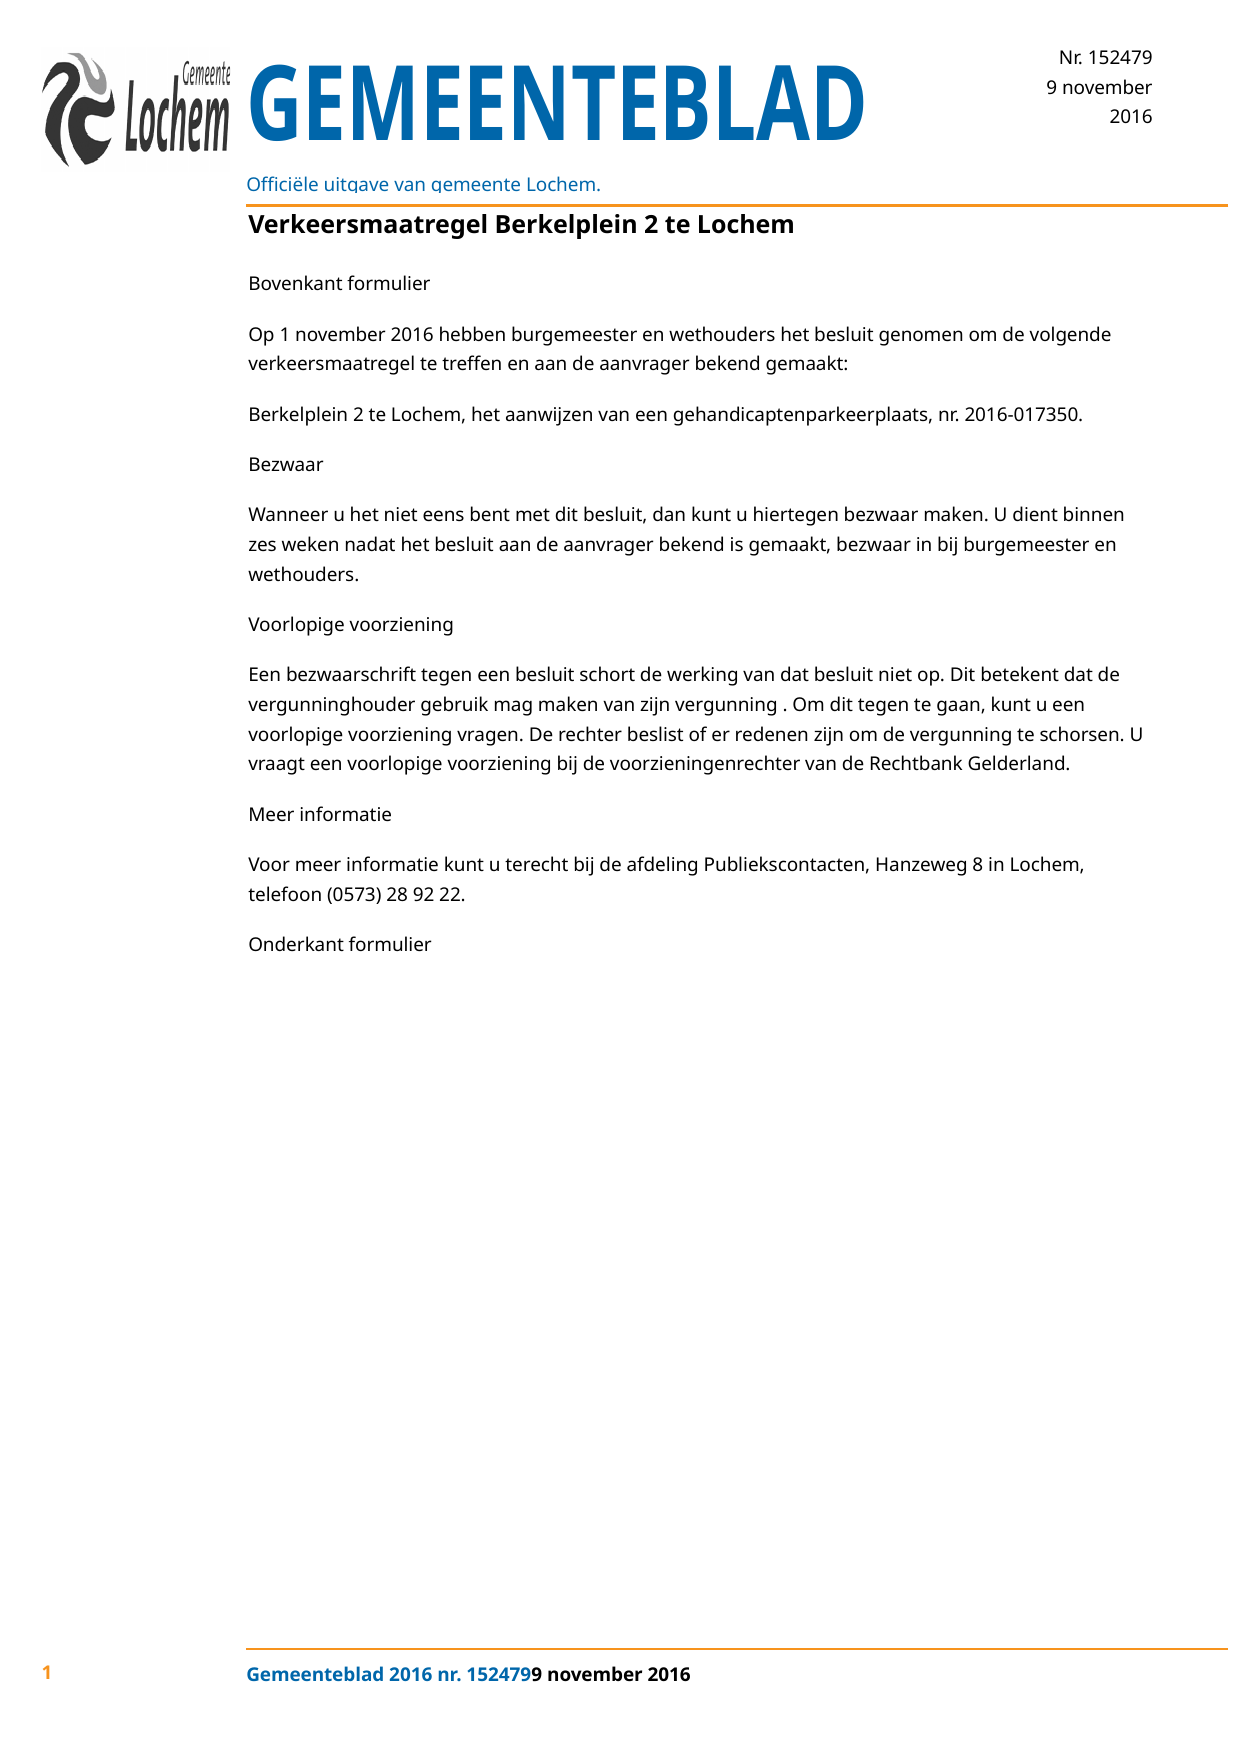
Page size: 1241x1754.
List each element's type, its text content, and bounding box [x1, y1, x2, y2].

text Wanneer u het niet eens bent met dit besluit, dan kunt u hiertegen bezwaar maken. U dient binnen zes weken nadat het besluit aan de aanvrager bekend is gemaakt, bezwaar in bij burgemeester en wethouders. [248, 502, 1152, 586]
text Voorlopige voorziening [248, 611, 1152, 637]
text Verkeersmaatregel Berkelplein 2 te Lochem [248, 207, 1152, 241]
picture [41, 47, 231, 172]
text Bovenkant formulier [248, 270, 1152, 296]
text Onderkant formulier [248, 931, 1152, 957]
text Op 1 november 2016 hebben burgemeester en wethouders het besluit genomen om de volgende verkeersmaatregel te treffen en aan de aanvrager bekend gemaakt: [248, 321, 1152, 376]
text Voor meer informatie kunt u terecht bij de afdeling Publiekscontacten, Hanzeweg 8 in Lochem, telefoon (0573) 28 92 22. [248, 851, 1152, 906]
text Een bezwaarschrift tegen een besluit schort de werking van dat besluit niet op. Dit betekent dat de vergunninghouder gebruik mag maken van zijn vergunning . Om dit tegen te gaan, kunt u een voorlopige voorziening vragen. De rechter beslist of er redenen zijn om de vergunning te schorsen. U vraagt een voorlopige voorziening bij de voorzieningenrechter van de Rechtbank Gelderland. [248, 662, 1152, 776]
text Bezwaar [248, 451, 1152, 477]
text Berkelplein 2 te Lochem, het aanwijzen van een gehandicaptenparkeerplaats, nr. 2016-017350. [248, 401, 1152, 426]
text Meer informatie [248, 801, 1152, 826]
